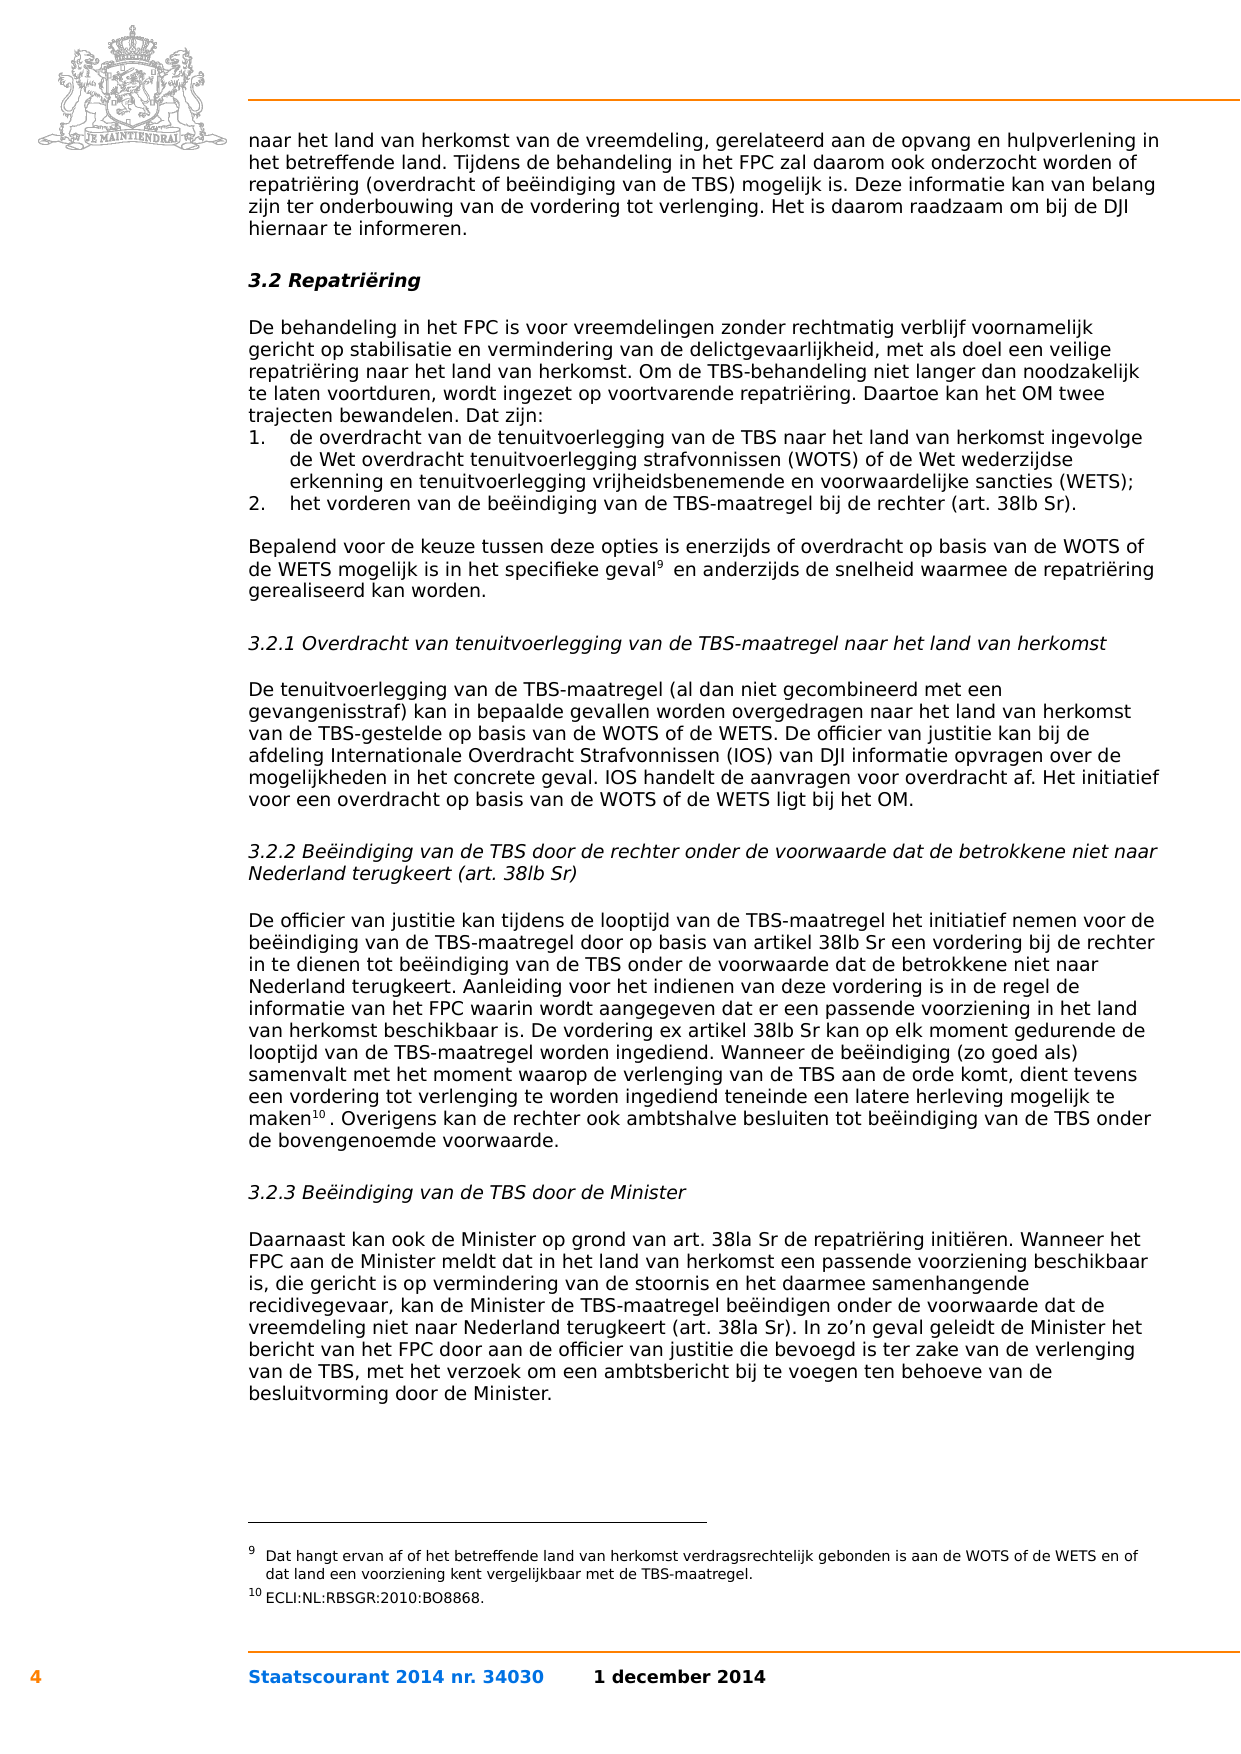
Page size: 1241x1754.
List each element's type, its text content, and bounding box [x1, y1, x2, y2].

subtitle 3.2.3 Beëindiging van de TBS door de Minister [248, 1182, 1163, 1204]
text 1. de overdracht van de tenuitvoerlegging van de TBS naar het land van herkomst ingevolge de Wet overdracht tenuitvoerlegging strafvonnissen (WOTS) of de Wet wederzijdse erkenning en tenuitvoerlegging vrijheidsbenemende en voorwaardelijke sancties (WETS); [248, 427, 1163, 493]
text Daarnaast kan ook de Minister op grond van art. 38la Sr de repatriëring initiëren. Wanneer het FPC aan de Minister meldt dat in het land van herkomst een passende voorziening beschikbaar is, die gericht is op vermindering van de stoornis en het daarmee samenhangende recidivegevaar, kan de Minister de TBS-maatregel beëindigen onder de voorwaarde dat de vreemdeling niet naar Nederland terugkeert (art. 38la Sr). In zo’n geval geleidt de Minister het bericht van het FPC door aan de officier van justitie die bevoegd is ter zake van de verlenging van de TBS, met het verzoek om een ambtsbericht bij te voegen ten behoeve van de besluitvorming door de Minister. [248, 1229, 1163, 1405]
subtitle 3.2.1 Overdracht van tenuitvoerlegging van de TBS-maatregel naar het land van herkomst [248, 632, 1163, 654]
text Bepalend voor de keuze tussen deze opties is enerzijds of overdracht op basis van de WOTS of de WETS mogelijk is in het specifieke geval en anderzijds de snelheid waarmee de repatriëring gerealiseerd kan worden. [248, 536, 1163, 602]
subtitle 3.2.2 Beëindiging van de TBS door de rechter onder de voorwaarde dat de betrokkene niet naar Nederland terugkeert (art. 38lb Sr) [248, 841, 1163, 885]
picture [38, 25, 227, 150]
subtitle 3.2 Repatriëring [248, 270, 1163, 292]
text De officier van justitie kan tijdens de looptijd van de TBS-maatregel het initiatief nemen voor de beëindiging van de TBS-maatregel door op basis van artikel 38lb Sr een vordering bij de rechter in te dienen tot beëindiging van de TBS onder de voorwaarde dat de betrokkene niet naar Nederland terugkeert. Aanleiding voor het indienen van deze vordering is in de regel de informatie van het FPC waarin wordt aangegeven dat er een passende voorziening in het land van herkomst beschikbaar is. De vordering ex artikel 38lb Sr kan op elk moment gedurende de looptijd van de TBS-maatregel worden ingediend. Wanneer de beëindiging (zo goed als) samenvalt met het moment waarop de verlenging van de TBS aan de orde komt, dient tevens een vordering tot verlenging te worden ingediend teneinde een latere herleving mogelijk te maken. Overigens kan de rechter ook ambtshalve besluiten tot beëindiging van de TBS onder de bovengenoemde voorwaarde. [248, 910, 1163, 1152]
text De tenuitvoerlegging van de TBS-maatregel (al dan niet gecombineerd met een gevangenisstraf) kan in bepaalde gevallen worden overgedragen naar het land van herkomst van de TBS-gestelde op basis van de WOTS of de WETS. De officier van justitie kan bij de afdeling Internationale Overdracht Strafvonnissen (IOS) van DJI informatie opvragen over de mogelijkheden in het concrete geval. IOS handelt de aanvragen voor overdracht af. Het initiatief voor een overdracht op basis van de WOTS of de WETS ligt bij het OM. [248, 679, 1163, 811]
text Dat hangt ervan af of het betreffende land van herkomst verdragsrechtelijk gebonden is aan de WOTS of de WETS en of dat land een voorziening kent vergelijkbaar met de TBS-maatregel. [248, 1544, 1163, 1583]
text naar het land van herkomst van de vreemdeling, gerelateerd aan de opvang en hulpverlening in het betreffende land. Tijdens de behandeling in het FPC zal daarom ook onderzocht worden of repatriëring (overdracht of beëindiging van de TBS) mogelijk is. Deze informatie kan van belang zijn ter onderbouwing van de vordering tot verlenging. Het is daarom raadzaam om bij de DJI hiernaar te informeren. [248, 130, 1163, 240]
text ECLI:NL:RBSGR:2010:BO8868. [248, 1586, 1163, 1608]
text De behandeling in het FPC is voor vreemdelingen zonder rechtmatig verblijf voornamelijk gericht op stabilisatie en vermindering van de delictgevaarlijkheid, met als doel een veilige repatriëring naar het land van herkomst. Om de TBS-behandeling niet langer dan noodzakelijk te laten voortduren, wordt ingezet op voortvarende repatriëring. Daartoe kan het OM twee trajecten bewandelen. Dat zijn: [248, 317, 1163, 427]
text 2. het vorderen van de beëindiging van de TBS-maatregel bij de rechter (art. 38lb Sr). [248, 493, 1163, 514]
